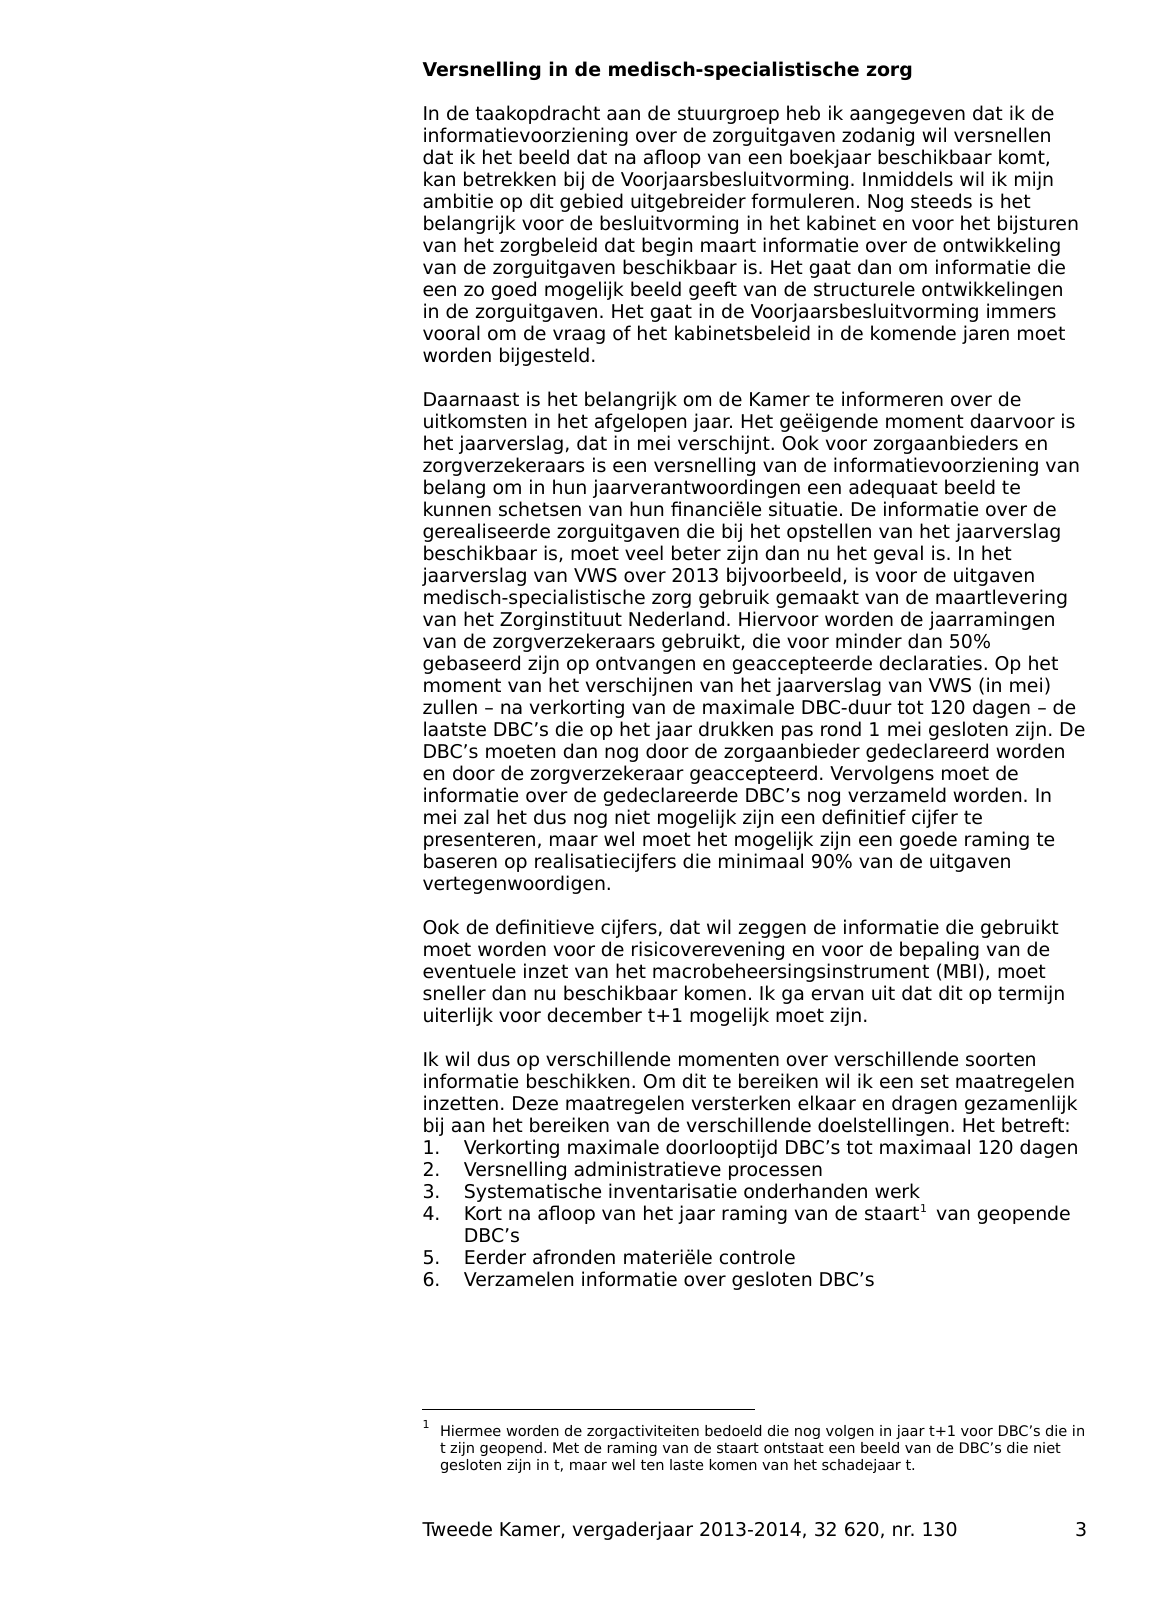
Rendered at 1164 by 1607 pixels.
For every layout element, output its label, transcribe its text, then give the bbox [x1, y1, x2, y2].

text 4. Kort na afloop van het jaar raming van de staart van geopende DBC’s [422, 1203, 1087, 1247]
text 1. Verkorting maximale doorlooptijd DBC’s tot maximaal 120 dagen [422, 1137, 1087, 1159]
text Ik wil dus op verschillende momenten over verschillende soorten informatie beschikken. Om dit te bereiken wil ik een set maatregelen inzetten. Deze maatregelen versterken elkaar en dragen gezamenlijk bij aan het bereiken van de verschillende doelstellingen. Het betreft: [422, 1049, 1087, 1137]
text 5. Eerder afronden materiële controle [422, 1247, 1087, 1269]
text Ook de definitieve cijfers, dat wil zeggen de informatie die gebruikt moet worden voor de risicoverevening en voor de bepaling van de eventuele inzet van het macrobeheersingsinstrument (MBI), moet sneller dan nu beschikbaar komen. Ik ga ervan uit dat dit op termijn uiterlijk voor december t+1 mogelijk moet zijn. [422, 917, 1087, 1027]
text 2. Versnelling administratieve processen [422, 1159, 1087, 1181]
text In de taakopdracht aan de stuurgroep heb ik aangegeven dat ik de informatievoorziening over de zorguitgaven zodanig wil versnellen dat ik het beeld dat na afloop van een boekjaar beschikbaar komt, kan betrekken bij de Voorjaarsbesluitvorming. Inmiddels wil ik mijn ambitie op dit gebied uitgebreider formuleren. Nog steeds is het belangrijk voor de besluitvorming in het kabinet en voor het bijsturen van het zorgbeleid dat begin maart informatie over de ontwikkeling van de zorguitgaven beschikbaar is. Het gaat dan om informatie die een zo goed mogelijk beeld geeft van de structurele ontwikkelingen in de zorguitgaven. Het gaat in de Voorjaarsbesluitvorming immers vooral om de vraag of het kabinetsbeleid in de komende jaren moet worden bijgesteld. [422, 103, 1087, 367]
subtitle Versnelling in de medisch-specialistische zorg [422, 59, 1087, 81]
text 3. Systematische inventarisatie onderhanden werk [422, 1181, 1087, 1203]
text Daarnaast is het belangrijk om de Kamer te informeren over de uitkomsten in het afgelopen jaar. Het geëigende moment daarvoor is het jaarverslag, dat in mei verschijnt. Ook voor zorgaanbieders en zorgverzekeraars is een versnelling van de informatievoorziening van belang om in hun jaarverantwoordingen een adequaat beeld te kunnen schetsen van hun financiële situatie. De informatie over de gerealiseerde zorguitgaven die bij het opstellen van het jaarverslag beschikbaar is, moet veel beter zijn dan nu het geval is. In het jaarverslag van VWS over 2013 bijvoorbeeld, is voor de uitgaven medisch-specialistische zorg gebruik gemaakt van de maartlevering van het Zorginstituut Nederland. Hiervoor worden de jaarramingen van de zorgverzekeraars gebruikt, die voor minder dan 50% gebaseerd zijn op ontvangen en geaccepteerde declaraties. Op het moment van het verschijnen van het jaarverslag van VWS (in mei) zullen – na verkorting van de maximale DBC-duur tot 120 dagen – de laatste DBC’s die op het jaar drukken pas rond 1 mei gesloten zijn. De DBC’s moeten dan nog door de zorgaanbieder gedeclareerd worden en door de zorgverzekeraar geaccepteerd. Vervolgens moet de informatie over de gedeclareerde DBC’s nog verzameld worden. In mei zal het dus nog niet mogelijk zijn een definitief cijfer te presenteren, maar wel moet het mogelijk zijn een goede raming te baseren op realisatiecijfers die minimaal 90% van de uitgaven vertegenwoordigen. [422, 389, 1087, 895]
text 6. Verzamelen informatie over gesloten DBC’s [422, 1269, 1087, 1291]
text Hiermee worden de zorgactiviteiten bedoeld die nog volgen in jaar t+1 voor DBC’s die in t zijn geopend. Met de raming van de staart ontstaat een beeld van de DBC’s die niet gesloten zijn in t, maar wel ten laste komen van het schadejaar t. [422, 1418, 1087, 1474]
